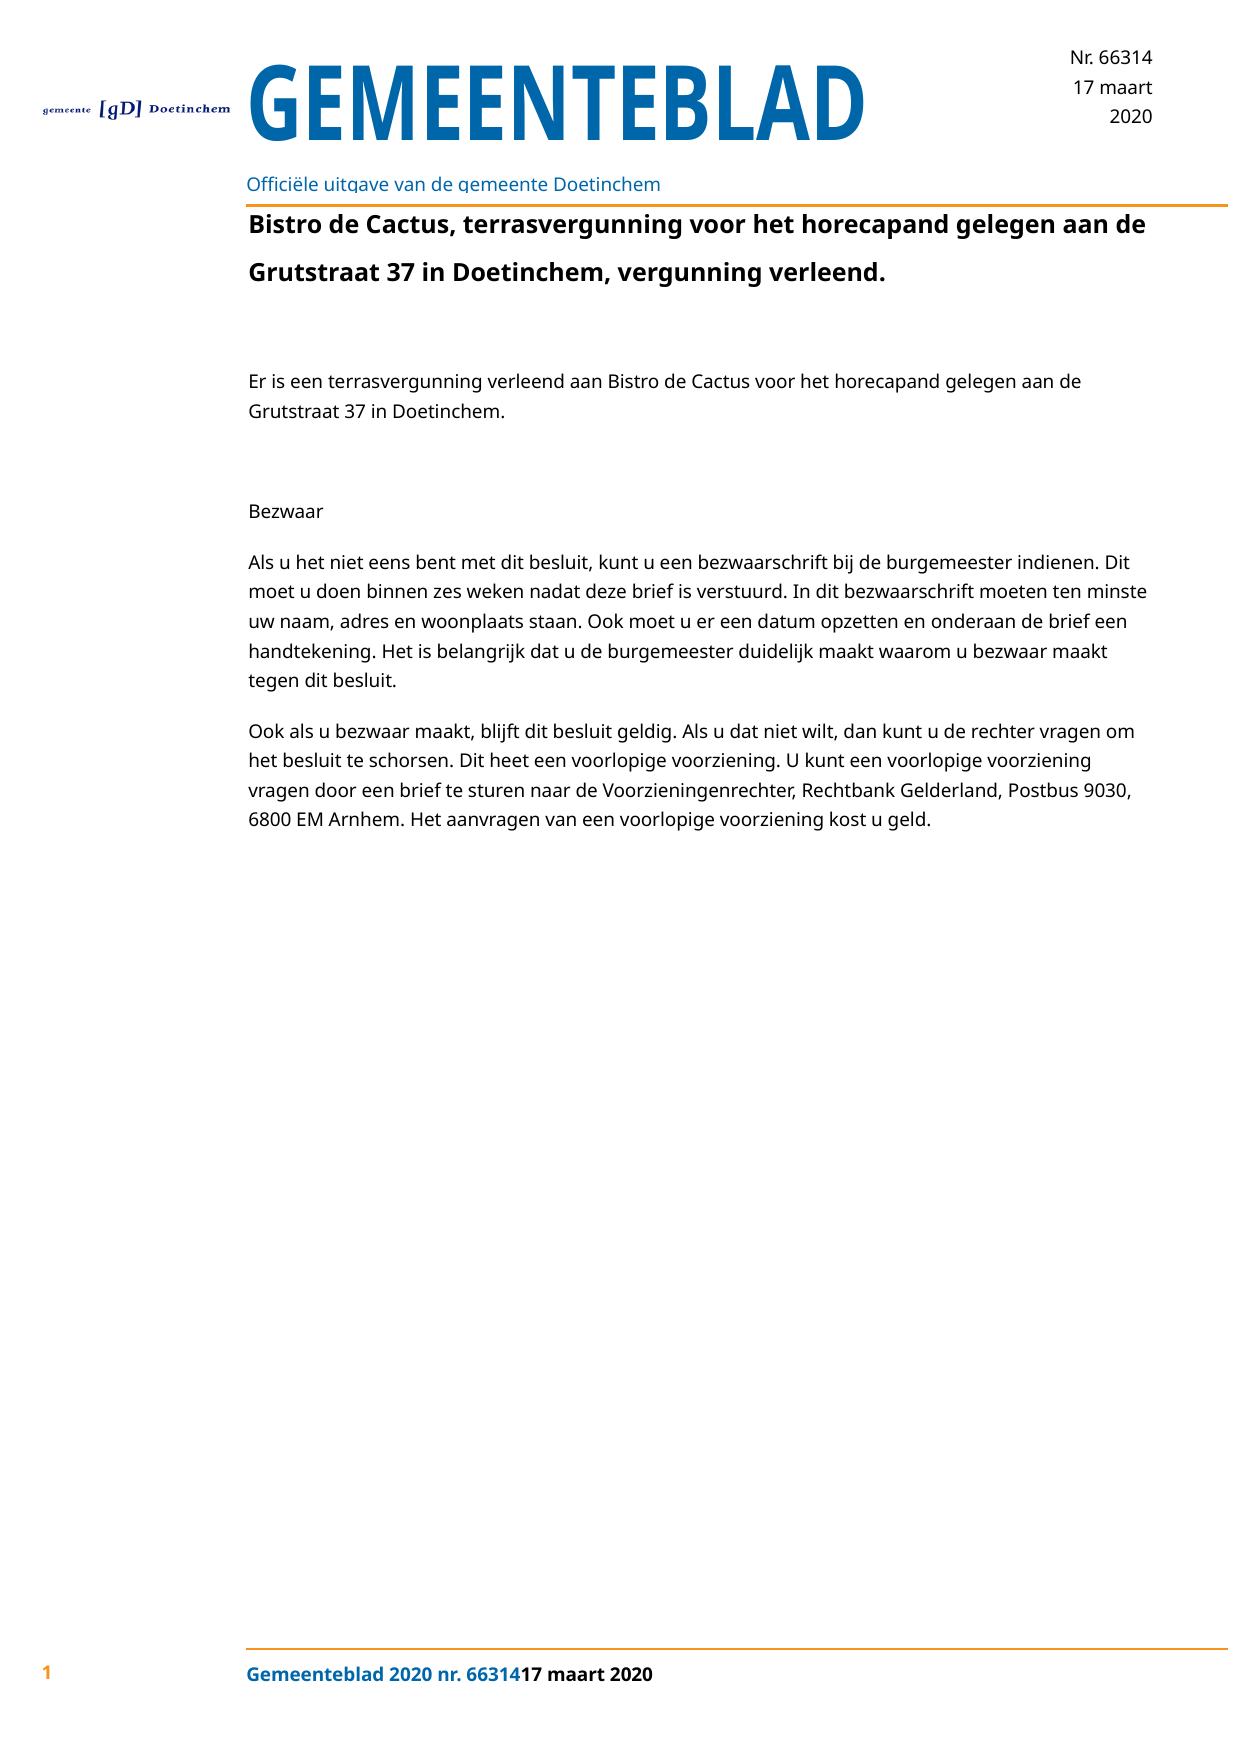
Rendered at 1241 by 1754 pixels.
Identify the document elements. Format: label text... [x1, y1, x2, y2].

text Bezwaar [248, 499, 1152, 524]
text Ook als u bezwaar maakt, blijft dit besluit geldig. Als u dat niet wilt, dan kunt u de rechter vragen om het besluit te schorsen. Dit heet een voorlopige voorziening. U kunt een voorlopige voorziening vragen door een brief te sturen naar de Voorzieningenrechter, Rechtbank Gelderland, Postbus 9030, 6800 EM Arnhem. Het aanvragen van een voorlopige voorziening kost u geld. [248, 718, 1152, 832]
text Als u het niet eens bent met dit besluit, kunt u een bezwaarschrift bij de burgemeester indienen. Dit moet u doen binnen zes weken nadat deze brief is verstuurd. In dit bezwaarschrift moeten ten minste uw naam, adres en woonplaats staan. Ook moet u er een datum opzetten en onderaan de brief een handtekening. Het is belangrijk dat u de burgemeester duidelijk maakt waarom u bezwaar maakt tegen dit besluit. [248, 549, 1152, 693]
picture [41, 47, 231, 172]
text Er is een terrasvergunning verleend aan Bistro de Cactus voor het horecapand gelegen aan de Grutstraat 37 in Doetinchem. [248, 368, 1152, 424]
text Bistro de Cactus, terrasvergunning voor het horecapand gelegen aan de Grutstraat 37 in Doetinchem, vergunning verleend. [248, 207, 1152, 288]
